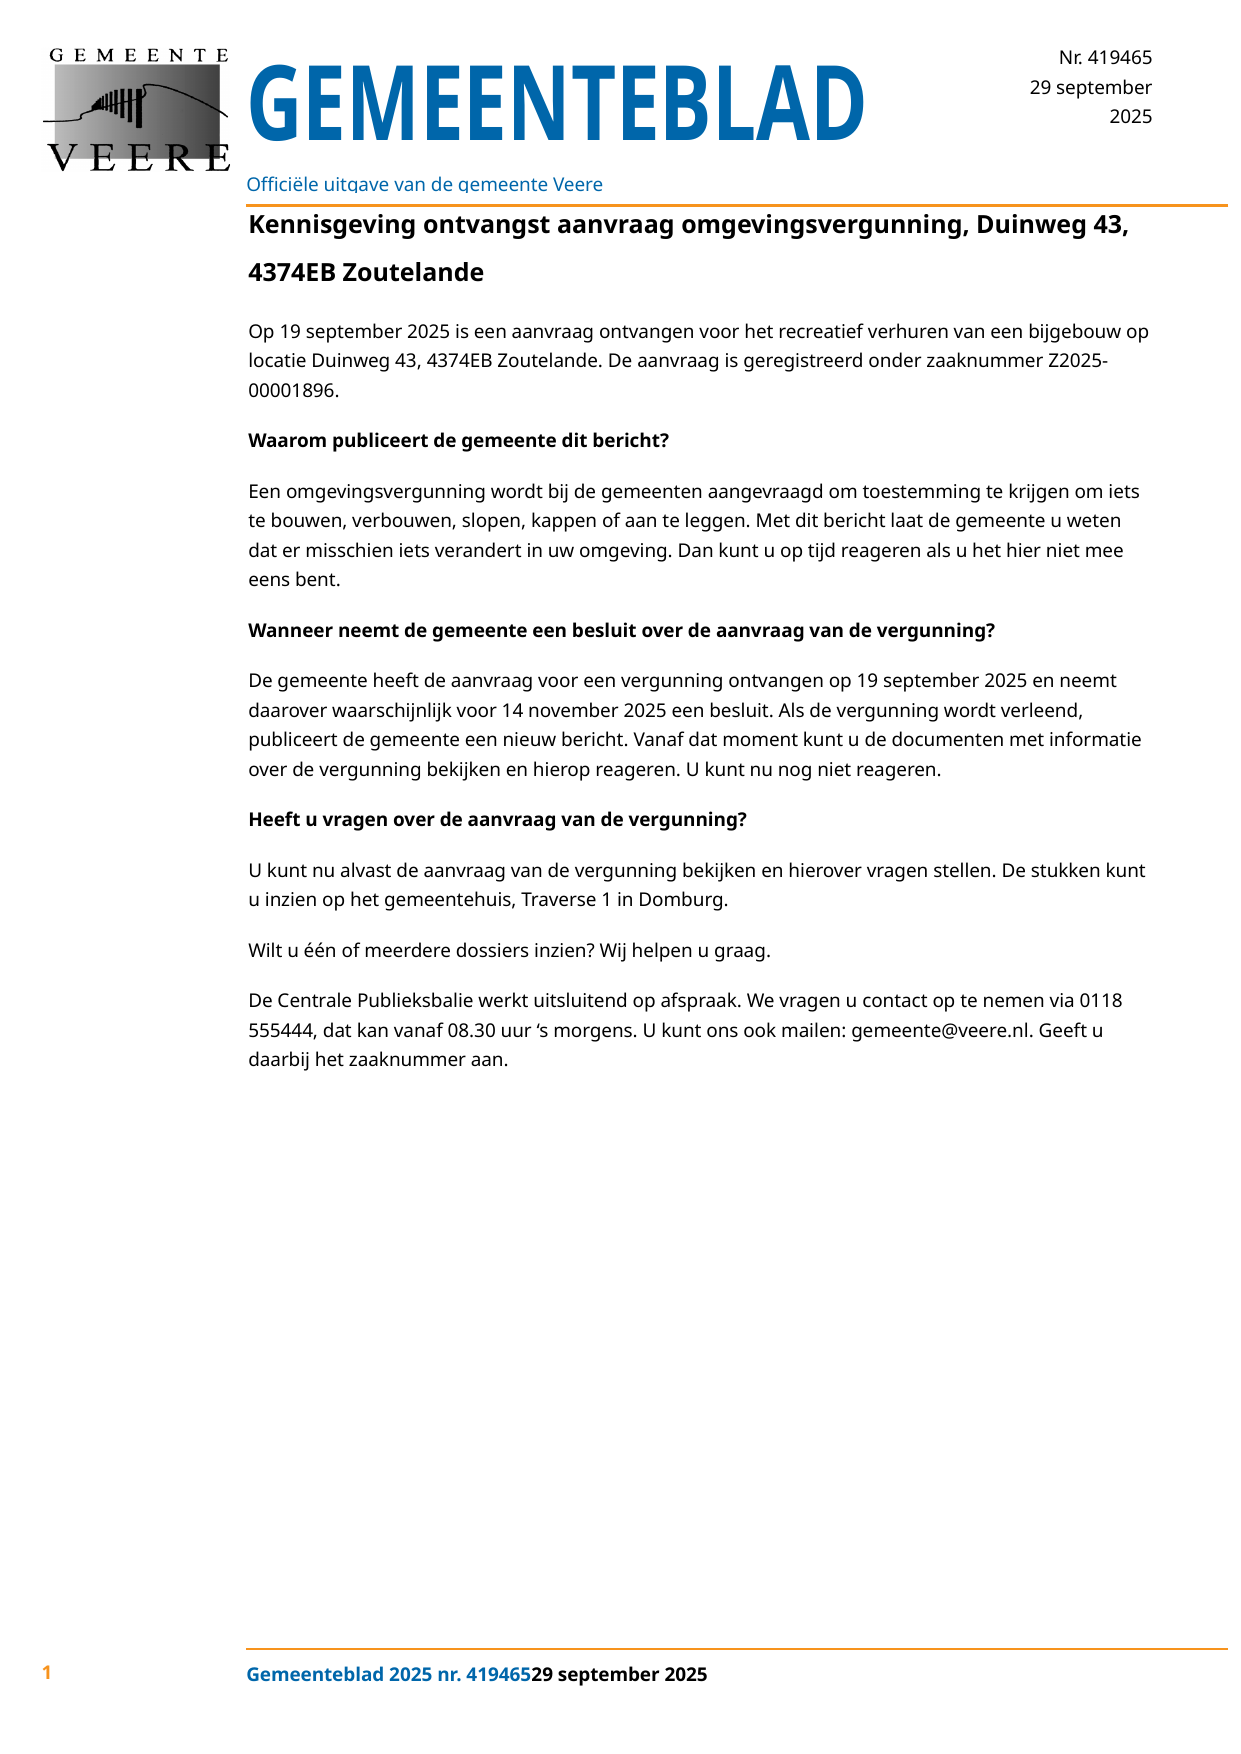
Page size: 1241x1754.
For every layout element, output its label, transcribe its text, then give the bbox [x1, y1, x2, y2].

text U kunt nu alvast de aanvraag van de vergunning bekijken en hierover vragen stellen. De stukken kunt u inzien op het gemeentehuis, Traverse 1 in Domburg. [248, 857, 1152, 912]
text Waarom publiceert de gemeente dit bericht? [248, 427, 1152, 453]
text Op 19 september 2025 is een aanvraag ontvangen voor het recreatief verhuren van een bijgebouw op locatie Duinweg 43, 4374EB Zoutelande. De aanvraag is geregistreerd onder zaaknummer Z2025-00001896. [248, 318, 1152, 403]
text Kennisgeving ontvangst aanvraag omgevingsvergunning, Duinweg 43, 4374EB Zoutelande [248, 207, 1152, 288]
text Wanneer neemt de gemeente een besluit over de aanvraag van de vergunning? [248, 617, 1152, 643]
picture [41, 47, 231, 172]
text De Centrale Publieksbalie werkt uitsluitend op afspraak. We vragen u contact op te nemen via 0118 555444, dat kan vanaf 08.30 uur ‘s morgens. U kunt ons ook mailen: gemeente@veere.nl. Geeft u daarbij het zaaknummer aan. [248, 987, 1152, 1072]
text De gemeente heeft de aanvraag voor een vergunning ontvangen op 19 september 2025 en neemt daarover waarschijnlijk voor 14 november 2025 een besluit. Als de vergunning wordt verleend, publiceert de gemeente een nieuw bericht. Vanaf dat moment kunt u de documenten met informatie over de vergunning bekijken en hierop reageren. U kunt nu nog niet reageren. [248, 667, 1152, 782]
text Wilt u één of meerdere dossiers inzien? Wij helpen u graag. [248, 937, 1152, 963]
text Heeft u vragen over de aanvraag van de vergunning? [248, 807, 1152, 832]
text Een omgevingsvergunning wordt bij de gemeenten aangevraagd om toestemming te krijgen om iets te bouwen, verbouwen, slopen, kappen of aan te leggen. Met dit bericht laat de gemeente u weten dat er misschien iets verandert in uw omgeving. Dan kunt u op tijd reageren als u het hier niet mee eens bent. [248, 478, 1152, 592]
